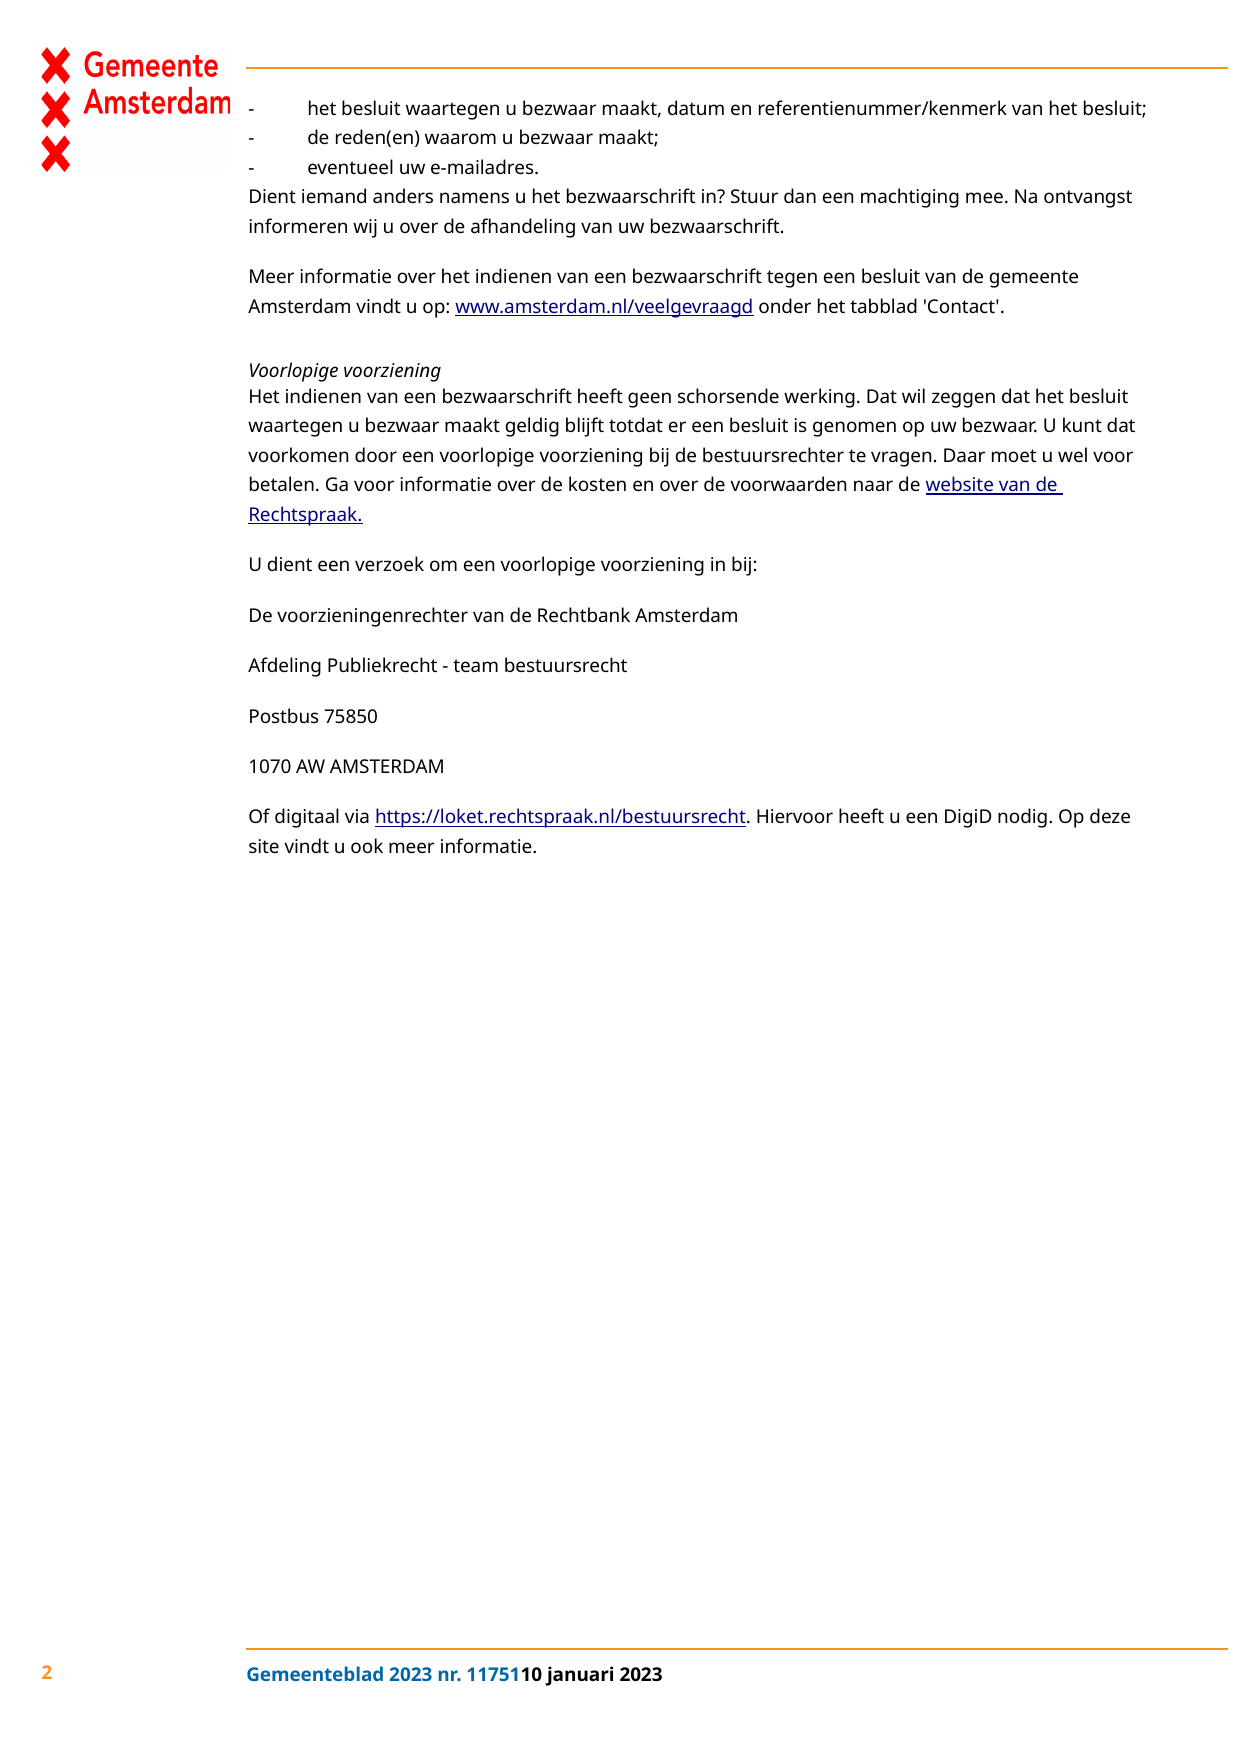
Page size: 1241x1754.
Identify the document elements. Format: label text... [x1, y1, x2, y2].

text De voorzieningenrechter van de Rechtbank Amsterdam [248, 602, 1152, 628]
list het besluit waartegen u bezwaar maakt, datum en referentienummer/kenmerk van het besluit; [248, 95, 1152, 121]
text Meer informatie over het indienen van een bezwaarschrift tegen een besluit van de gemeente Amsterdam vindt u op: www.amsterdam.nl/veelgevraagd onder het tabblad 'Contact'. [248, 263, 1152, 319]
text Of digitaal via https://loket.rechtspraak.nl/bestuursrecht. Hiervoor heeft u een DigiD nodig. Op deze site vindt u ook meer informatie. [248, 804, 1152, 859]
text Voorlopige voorziening [248, 357, 1152, 383]
text U dient een verzoek om een voorlopige voorziening in bij: [248, 552, 1152, 577]
text Het indienen van een bezwaarschrift heeft geen schorsende werking. Dat wil zeggen dat het besluit waartegen u bezwaar maakt geldig blijft totdat er een besluit is genomen op uw bezwaar. U kunt dat voorkomen door een voorlopige voorziening bij de bestuursrechter te vragen. Daar moet u wel voor betalen. Ga voor informatie over de kosten en over de voorwaarden naar de website van de Rechtspraak. [248, 383, 1152, 527]
text Postbus 75850 [248, 703, 1152, 728]
picture [41, 47, 231, 172]
list de reden(en) waarom u bezwaar maakt; [248, 124, 1152, 150]
text 1070 AW AMSTERDAM [248, 753, 1152, 779]
text Dient iemand anders namens u het bezwaarschrift in? Stuur dan een machtiging mee. Na ontvangst informeren wij u over de afhandeling van uw bezwaarschrift. [248, 183, 1152, 239]
list eventueel uw e-mailadres. [248, 154, 1152, 180]
text Afdeling Publiekrecht - team bestuursrecht [248, 652, 1152, 678]
